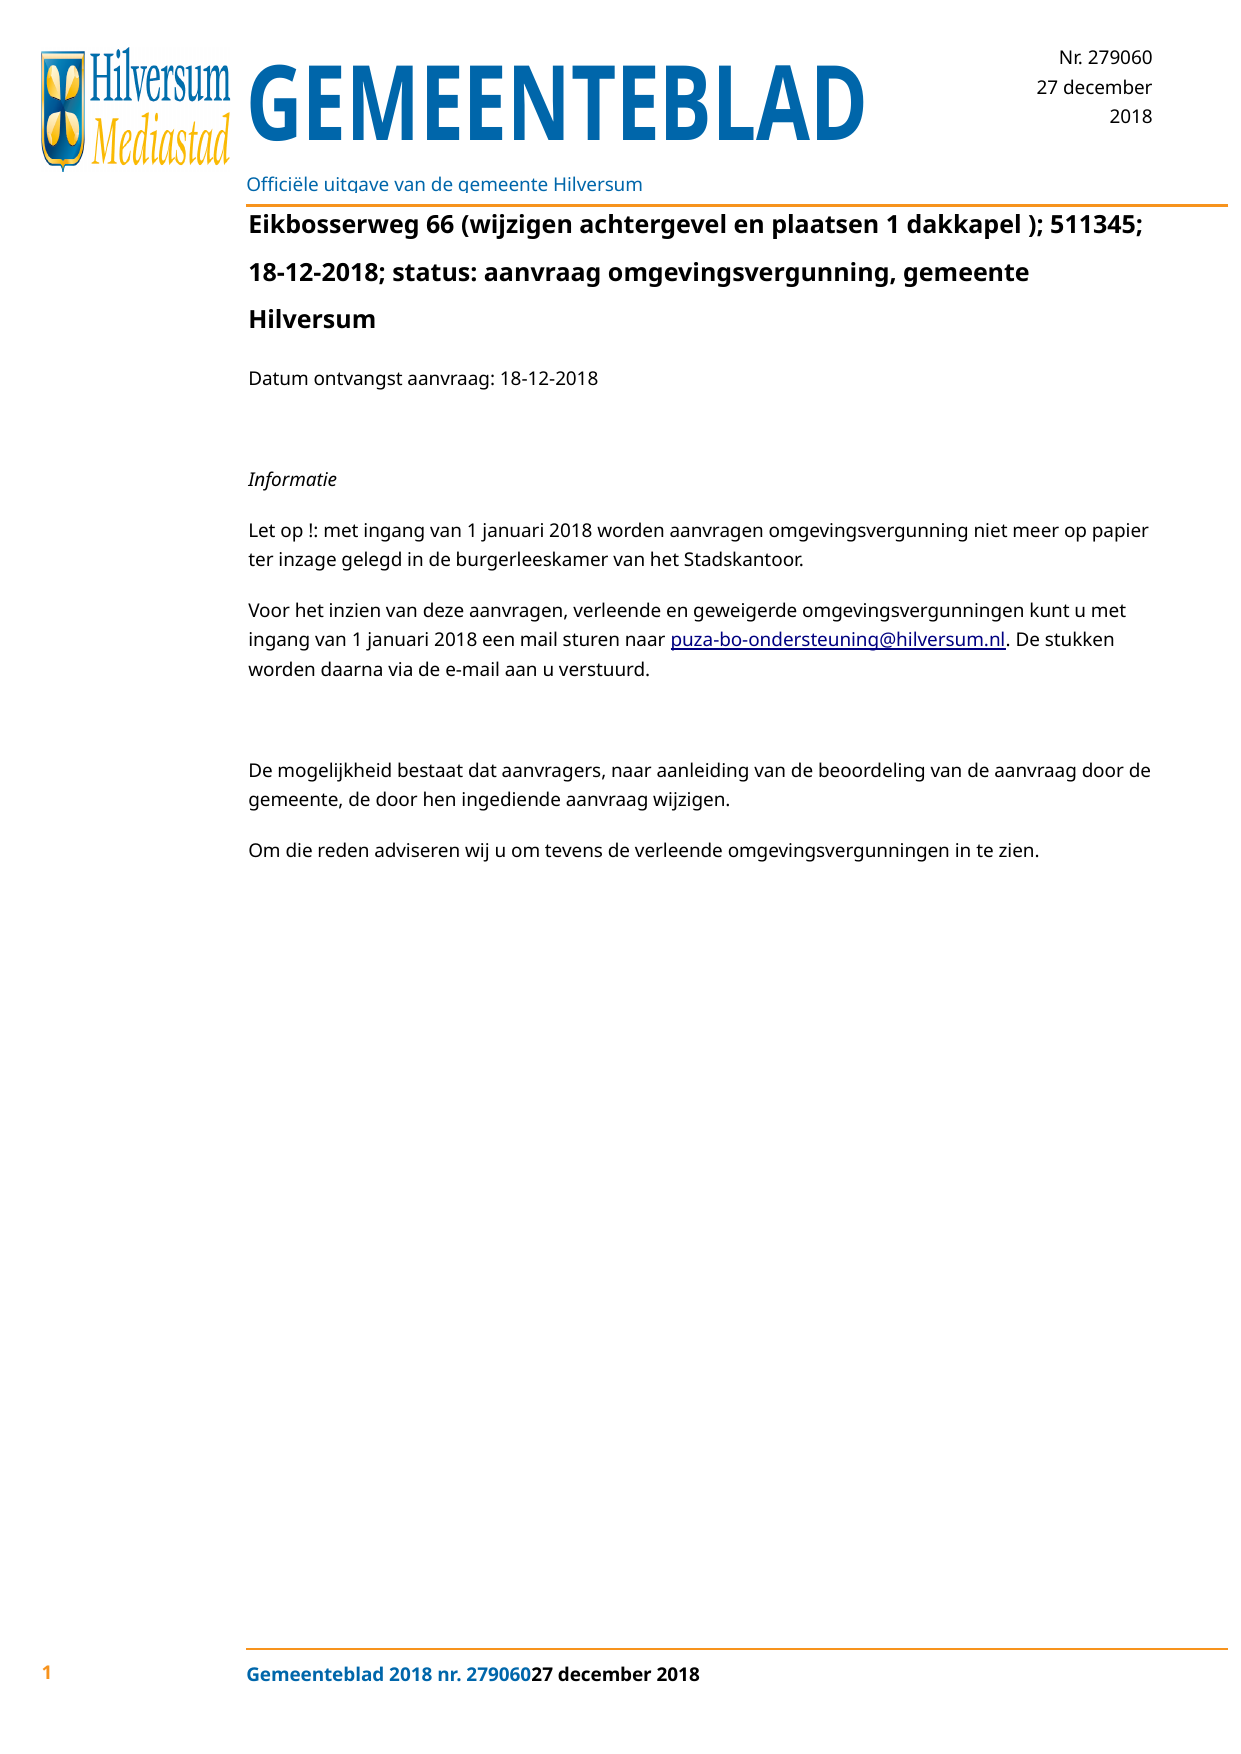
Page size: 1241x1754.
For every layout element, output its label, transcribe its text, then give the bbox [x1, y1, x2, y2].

text Datum ontvangst aanvraag: 18-12-2018 [248, 366, 1152, 391]
text Om die reden adviseren wij u om tevens de verleende omgevingsvergunningen in te zien. [248, 837, 1152, 862]
text De mogelijkheid bestaat dat aanvragers, naar aanleiding van de beoordeling van de aanvraag door de gemeente, de door hen ingediende aanvraag wijzigen. [248, 757, 1152, 812]
text Let op !: met ingang van 1 januari 2018 worden aanvragen omgevingsvergunning niet meer op papier ter inzage gelegd in de burgerleeskamer van het Stadskantoor. [248, 517, 1152, 572]
text Informatie [248, 466, 1152, 492]
text Eikbosserweg 66 (wijzigen achtergevel en plaatsen 1 dakkapel ); 511345; 18-12-2018; status: aanvraag omgevingsvergunning, gemeente Hilversum [248, 207, 1152, 336]
text Voor het inzien van deze aanvragen, verleende en geweigerde omgevingsvergunningen kunt u met ingang van 1 januari 2018 een mail sturen naar puza-bo-ondersteuning@hilversum.nl. De stukken worden daarna via de e-mail aan u verstuurd. [248, 597, 1152, 682]
picture [41, 47, 231, 172]
